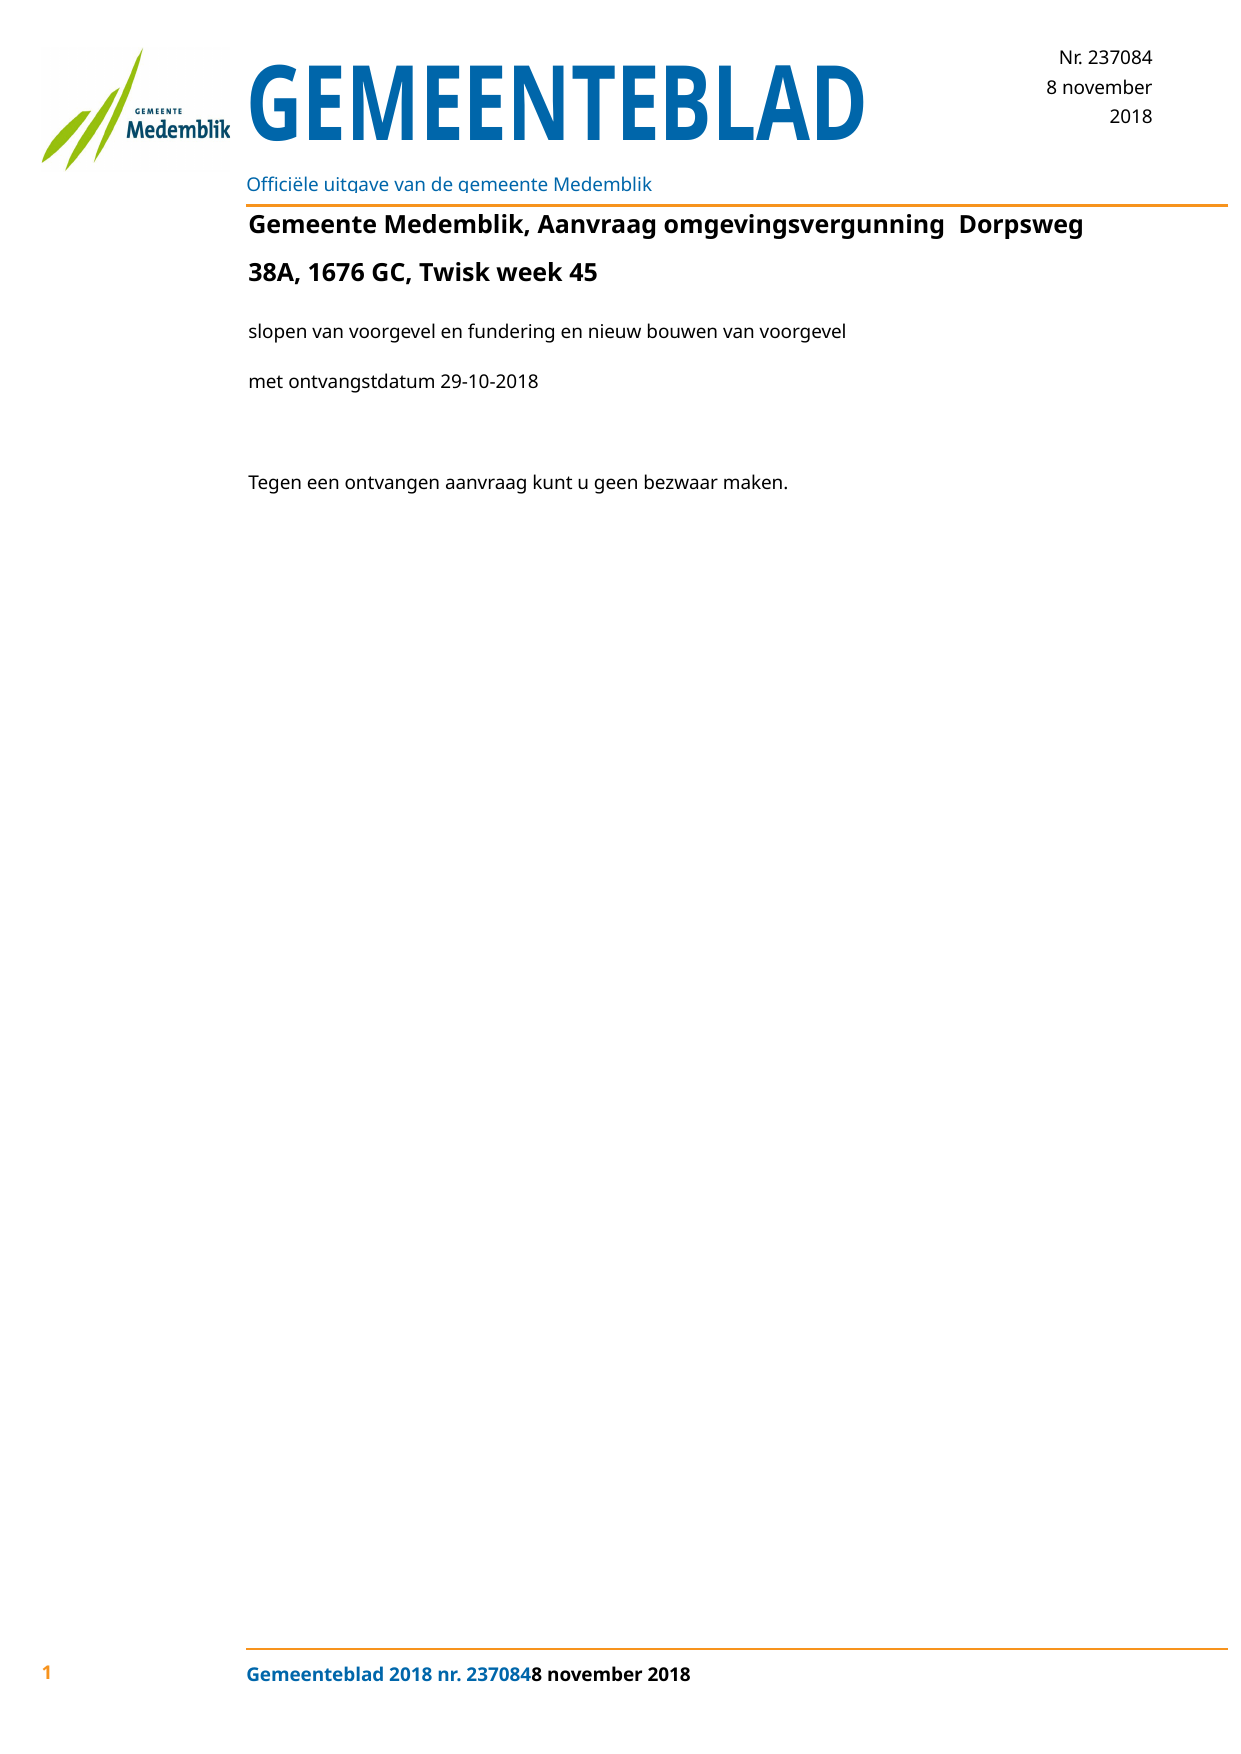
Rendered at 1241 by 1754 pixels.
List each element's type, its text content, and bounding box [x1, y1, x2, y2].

picture [41, 47, 231, 172]
text Tegen een ontvangen aanvraag kunt u geen bezwaar maken. [248, 469, 1152, 495]
text Gemeente Medemblik, Aanvraag omgevingsvergunning Dorpsweg 38A, 1676 GC, Twisk week 45 [248, 207, 1152, 288]
text slopen van voorgevel en fundering en nieuw bouwen van voorgevel [248, 318, 1152, 344]
text met ontvangstdatum 29-10-2018 [248, 368, 1152, 394]
